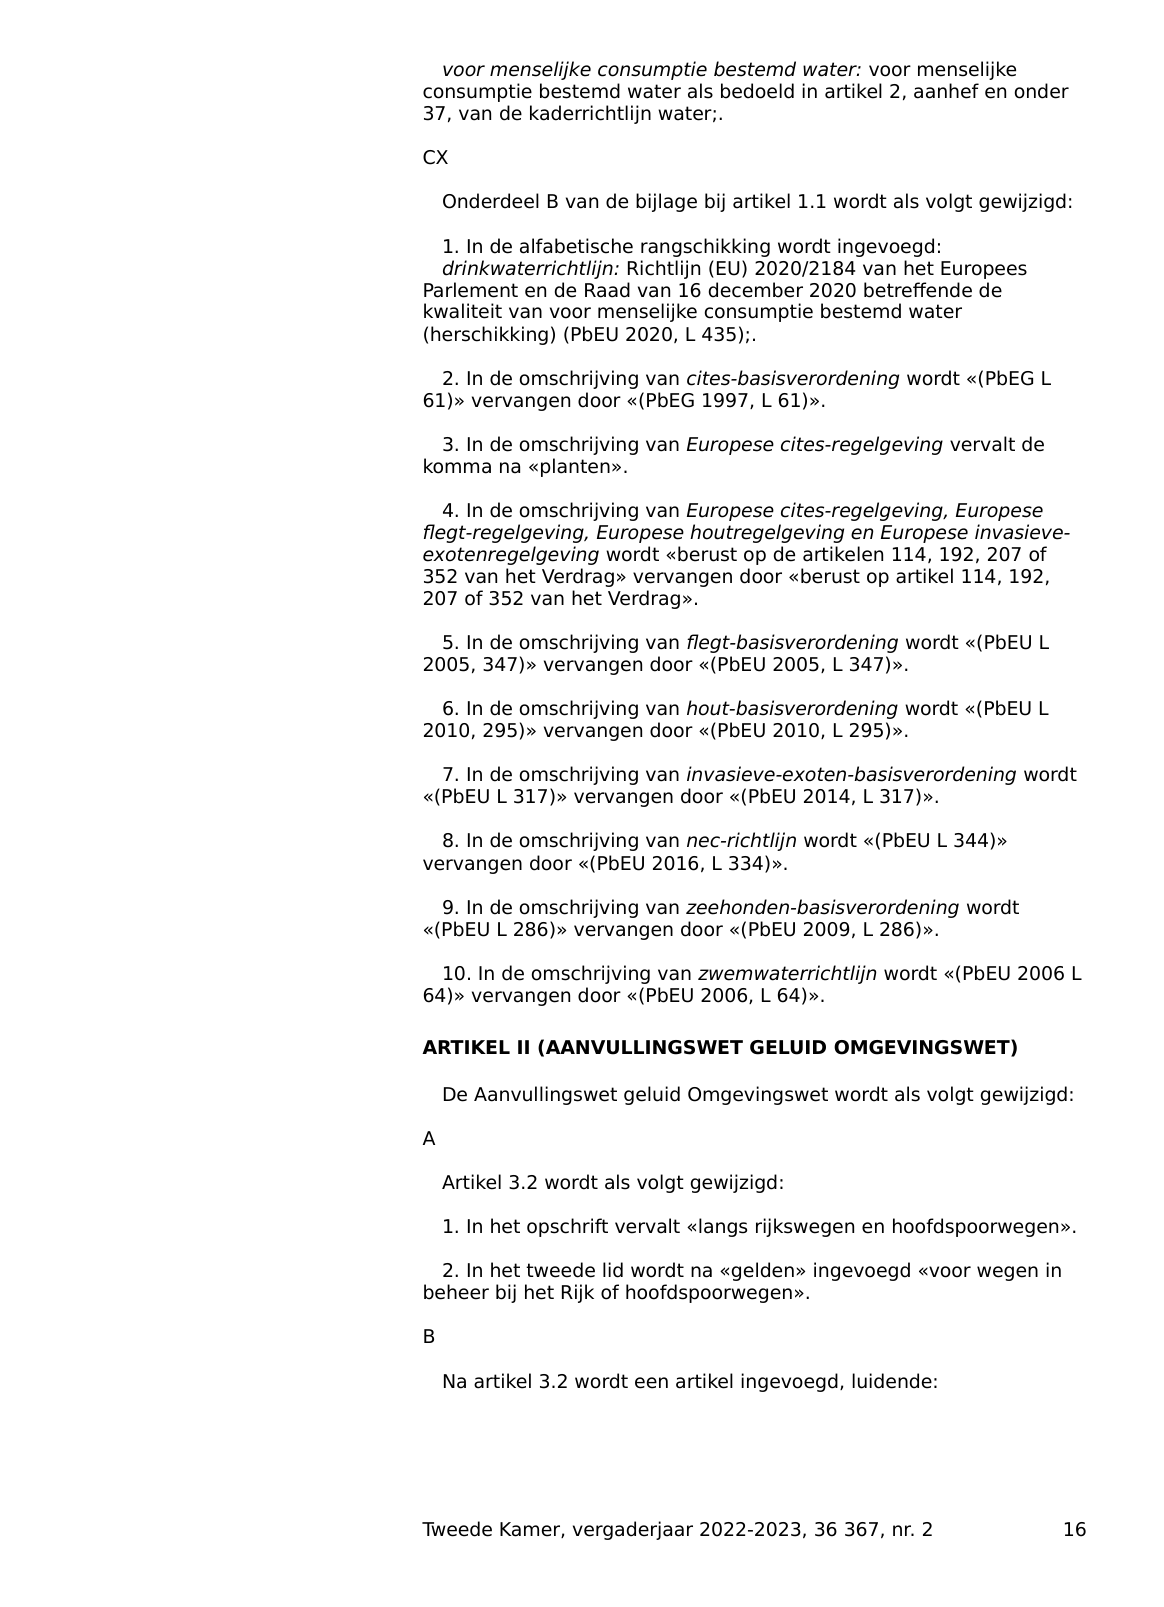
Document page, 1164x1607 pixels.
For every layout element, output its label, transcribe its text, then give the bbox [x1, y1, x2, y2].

text drinkwaterrichtlijn: Richtlijn (EU) 2020/2184 van het Europees Parlement en de Raad van 16 december 2020 betreffende de kwaliteit van voor menselijke consumptie bestemd water (herschikking) (PbEU 2020, L 435);. [422, 257, 1087, 345]
text 4. In de omschrijving van Europese cites-regelgeving, Europese flegt-regelgeving, Europese houtregelgeving en Europese invasieve-exotenregelgeving wordt «berust op de artikelen 114, 192, 207 of 352 van het Verdrag» vervangen door «berust op artikel 114, 192, 207 of 352 van het Verdrag». [422, 500, 1087, 610]
text 9. In de omschrijving van zeehonden-basisverordening wordt «(PbEU L 286)» vervangen door «(PbEU 2009, L 286)». [422, 897, 1087, 941]
text B [422, 1326, 1087, 1348]
text 1. In de alfabetische rangschikking wordt ingevoegd: [422, 236, 1087, 257]
text voor menselijke consumptie bestemd water: voor menselijke consumptie bestemd water als bedoeld in artikel 2, aanhef en onder 37, van de kaderrichtlijn water;. [422, 59, 1087, 125]
text Na artikel 3.2 wordt een artikel ingevoegd, luidende: [422, 1371, 1087, 1393]
text 6. In de omschrijving van hout-basisverordening wordt «(PbEU L 2010, 295)» vervangen door «(PbEU 2010, L 295)». [422, 698, 1087, 742]
subtitle ARTIKEL II (AANVULLINGSWET GELUID OMGEVINGSWET) [422, 1037, 1087, 1059]
text 2. In het tweede lid wordt na «gelden» ingevoegd «voor wegen in beheer bij het Rijk of hoofdspoorwegen». [422, 1260, 1087, 1304]
text 10. In de omschrijving van zwemwaterrichtlijn wordt «(PbEU 2006 L 64)» vervangen door «(PbEU 2006, L 64)». [422, 963, 1087, 1007]
text 3. In de omschrijving van Europese cites-regelgeving vervalt de komma na «planten». [422, 434, 1087, 478]
text 2. In de omschrijving van cites-basisverordening wordt «(PbEG L 61)» vervangen door «(PbEG 1997, L 61)». [422, 368, 1087, 412]
text CX [422, 147, 1087, 169]
text A [422, 1128, 1087, 1150]
text 5. In de omschrijving van flegt-basisverordening wordt «(PbEU L 2005, 347)» vervangen door «(PbEU 2005, L 347)». [422, 632, 1087, 676]
text 7. In de omschrijving van invasieve-exoten-basisverordening wordt «(PbEU L 317)» vervangen door «(PbEU 2014, L 317)». [422, 764, 1087, 808]
text Artikel 3.2 wordt als volgt gewijzigd: [422, 1172, 1087, 1194]
text Onderdeel B van de bijlage bij artikel 1.1 wordt als volgt gewijzigd: [422, 191, 1087, 213]
text De Aanvullingswet geluid Omgevingswet wordt als volgt gewijzigd: [422, 1084, 1087, 1106]
text 8. In de omschrijving van nec-richtlijn wordt «(PbEU L 344)» vervangen door «(PbEU 2016, L 334)». [422, 830, 1087, 874]
text 1. In het opschrift vervalt «langs rijkswegen en hoofdspoorwegen». [422, 1216, 1087, 1238]
